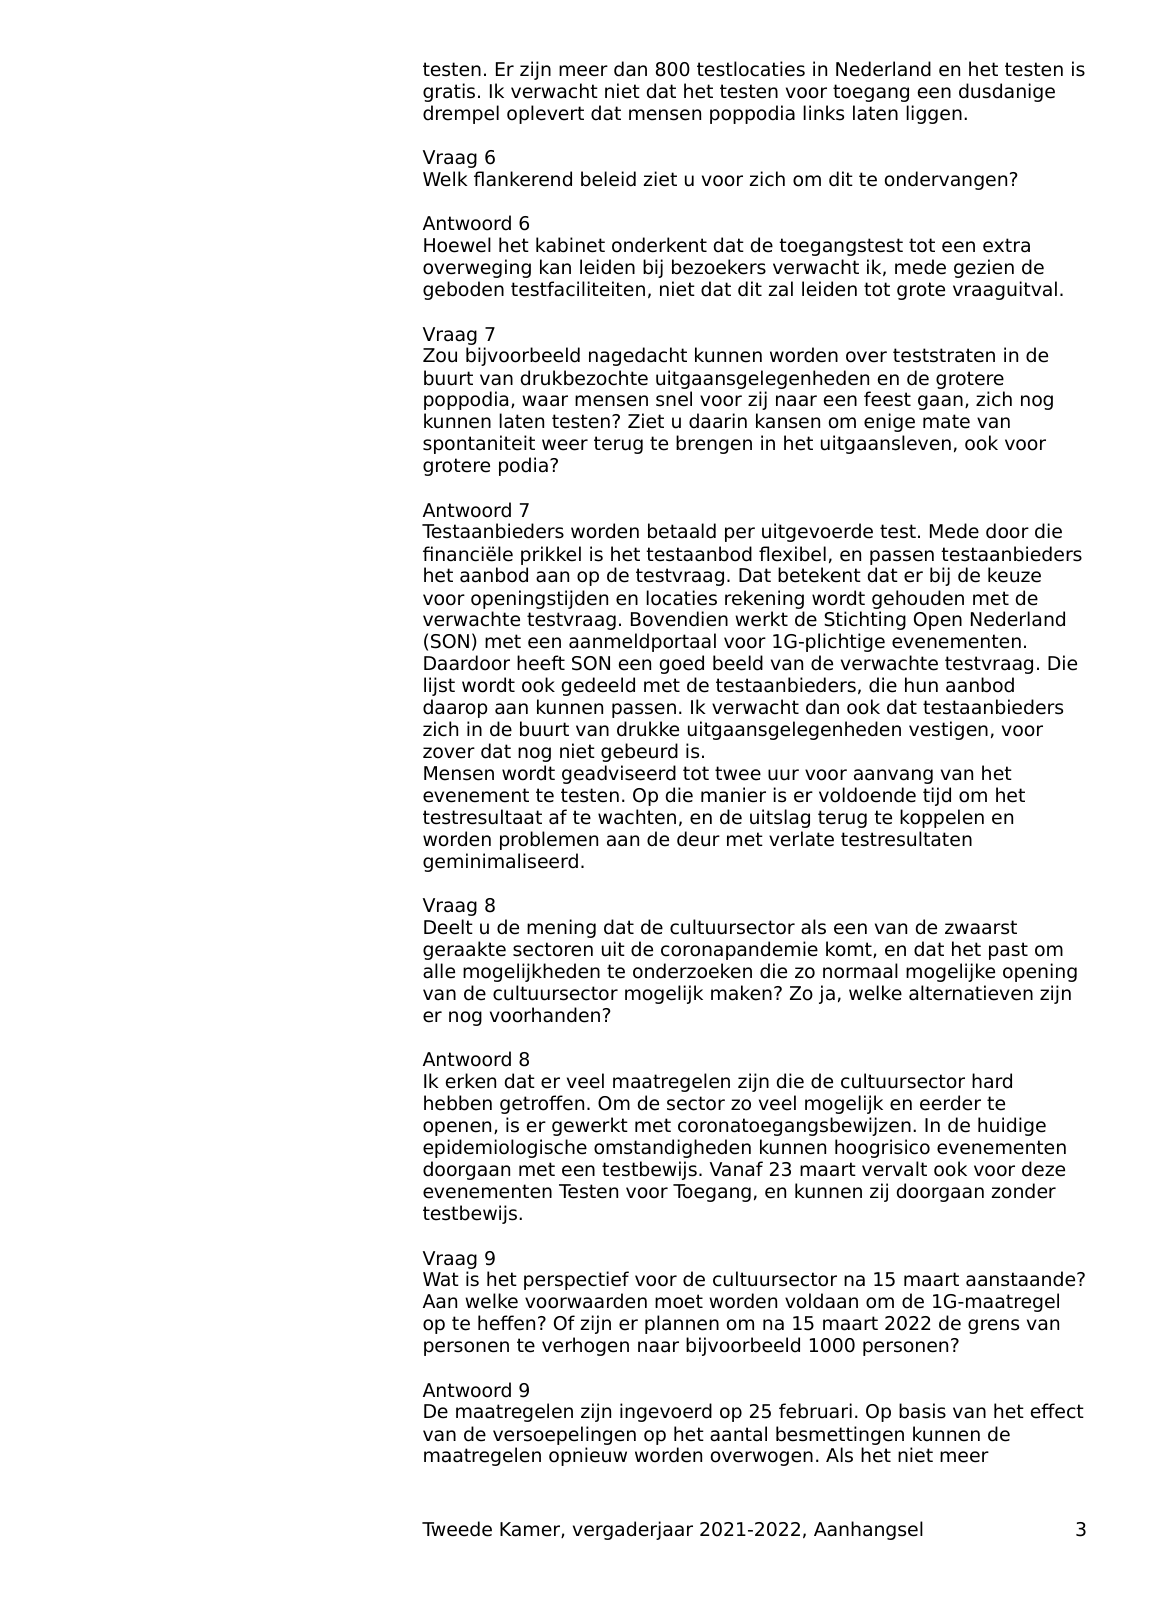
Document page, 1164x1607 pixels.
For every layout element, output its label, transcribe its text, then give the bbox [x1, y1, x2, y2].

text Deelt u de mening dat de cultuursector als een van de zwaarst geraakte sectoren uit de coronapandemie komt, en dat het past om alle mogelijkheden te onderzoeken die zo normaal mogelijke opening van de cultuursector mogelijk maken? Zo ja, welke alternatieven zijn er nog voorhanden? [422, 917, 1087, 1027]
text De maatregelen zijn ingevoerd op 25 februari. Op basis van het effect van de versoepelingen op het aantal besmettingen kunnen de maatregelen opnieuw worden overwogen. Als het niet meer [422, 1401, 1087, 1467]
text Antwoord 8 [422, 1049, 1087, 1071]
text Vraag 9 [422, 1247, 1087, 1269]
text Antwoord 6 [422, 213, 1087, 235]
text Testaanbieders worden betaald per uitgevoerde test. Mede door die financiële prikkel is het testaanbod flexibel, en passen testaanbieders het aanbod aan op de testvraag. Dat betekent dat er bij de keuze voor openingstijden en locaties rekening wordt gehouden met de verwachte testvraag. Bovendien werkt de Stichting Open Nederland (SON) met een aanmeldportaal voor 1G-plichtige evenementen. Daardoor heeft SON een goed beeld van de verwachte testvraag. Die lijst wordt ook gedeeld met de testaanbieders, die hun aanbod daarop aan kunnen passen. Ik verwacht dan ook dat testaanbieders zich in de buurt van drukke uitgaansgelegenheden vestigen, voor zover dat nog niet gebeurd is. [422, 521, 1087, 763]
text Hoewel het kabinet onderkent dat de toegangstest tot een extra overweging kan leiden bij bezoekers verwacht ik, mede gezien de geboden testfaciliteiten, niet dat dit zal leiden tot grote vraaguitval. [422, 235, 1087, 301]
text Vraag 7 [422, 323, 1087, 345]
text Vraag 6 [422, 147, 1087, 169]
text testen. Er zijn meer dan 800 testlocaties in Nederland en het testen is gratis. Ik verwacht niet dat het testen voor toegang een dusdanige drempel oplevert dat mensen poppodia links laten liggen. [422, 59, 1087, 125]
text Antwoord 7 [422, 499, 1087, 521]
text Vraag 8 [422, 895, 1087, 917]
text Zou bijvoorbeeld nagedacht kunnen worden over teststraten in de buurt van drukbezochte uitgaansgelegenheden en de grotere poppodia, waar mensen snel voor zij naar een feest gaan, zich nog kunnen laten testen? Ziet u daarin kansen om enige mate van spontaniteit weer terug te brengen in het uitgaansleven, ook voor grotere podia? [422, 345, 1087, 477]
text Ik erken dat er veel maatregelen zijn die de cultuursector hard hebben getroffen. Om de sector zo veel mogelijk en eerder te openen, is er gewerkt met coronatoegangsbewijzen. In de huidige epidemiologische omstandigheden kunnen hoogrisico evenementen doorgaan met een testbewijs. Vanaf 23 maart vervalt ook voor deze evenementen Testen voor Toegang, en kunnen zij doorgaan zonder testbewijs. [422, 1071, 1087, 1225]
text Welk flankerend beleid ziet u voor zich om dit te ondervangen? [422, 169, 1087, 191]
text Mensen wordt geadviseerd tot twee uur voor aanvang van het evenement te testen. Op die manier is er voldoende tijd om het testresultaat af te wachten, en de uitslag terug te koppelen en worden problemen aan de deur met verlate testresultaten geminimaliseerd. [422, 763, 1087, 873]
text Wat is het perspectief voor de cultuursector na 15 maart aanstaande? Aan welke voorwaarden moet worden voldaan om de 1G-maatregel op te heffen? Of zijn er plannen om na 15 maart 2022 de grens van personen te verhogen naar bijvoorbeeld 1000 personen? [422, 1269, 1087, 1357]
text Antwoord 9 [422, 1379, 1087, 1401]
